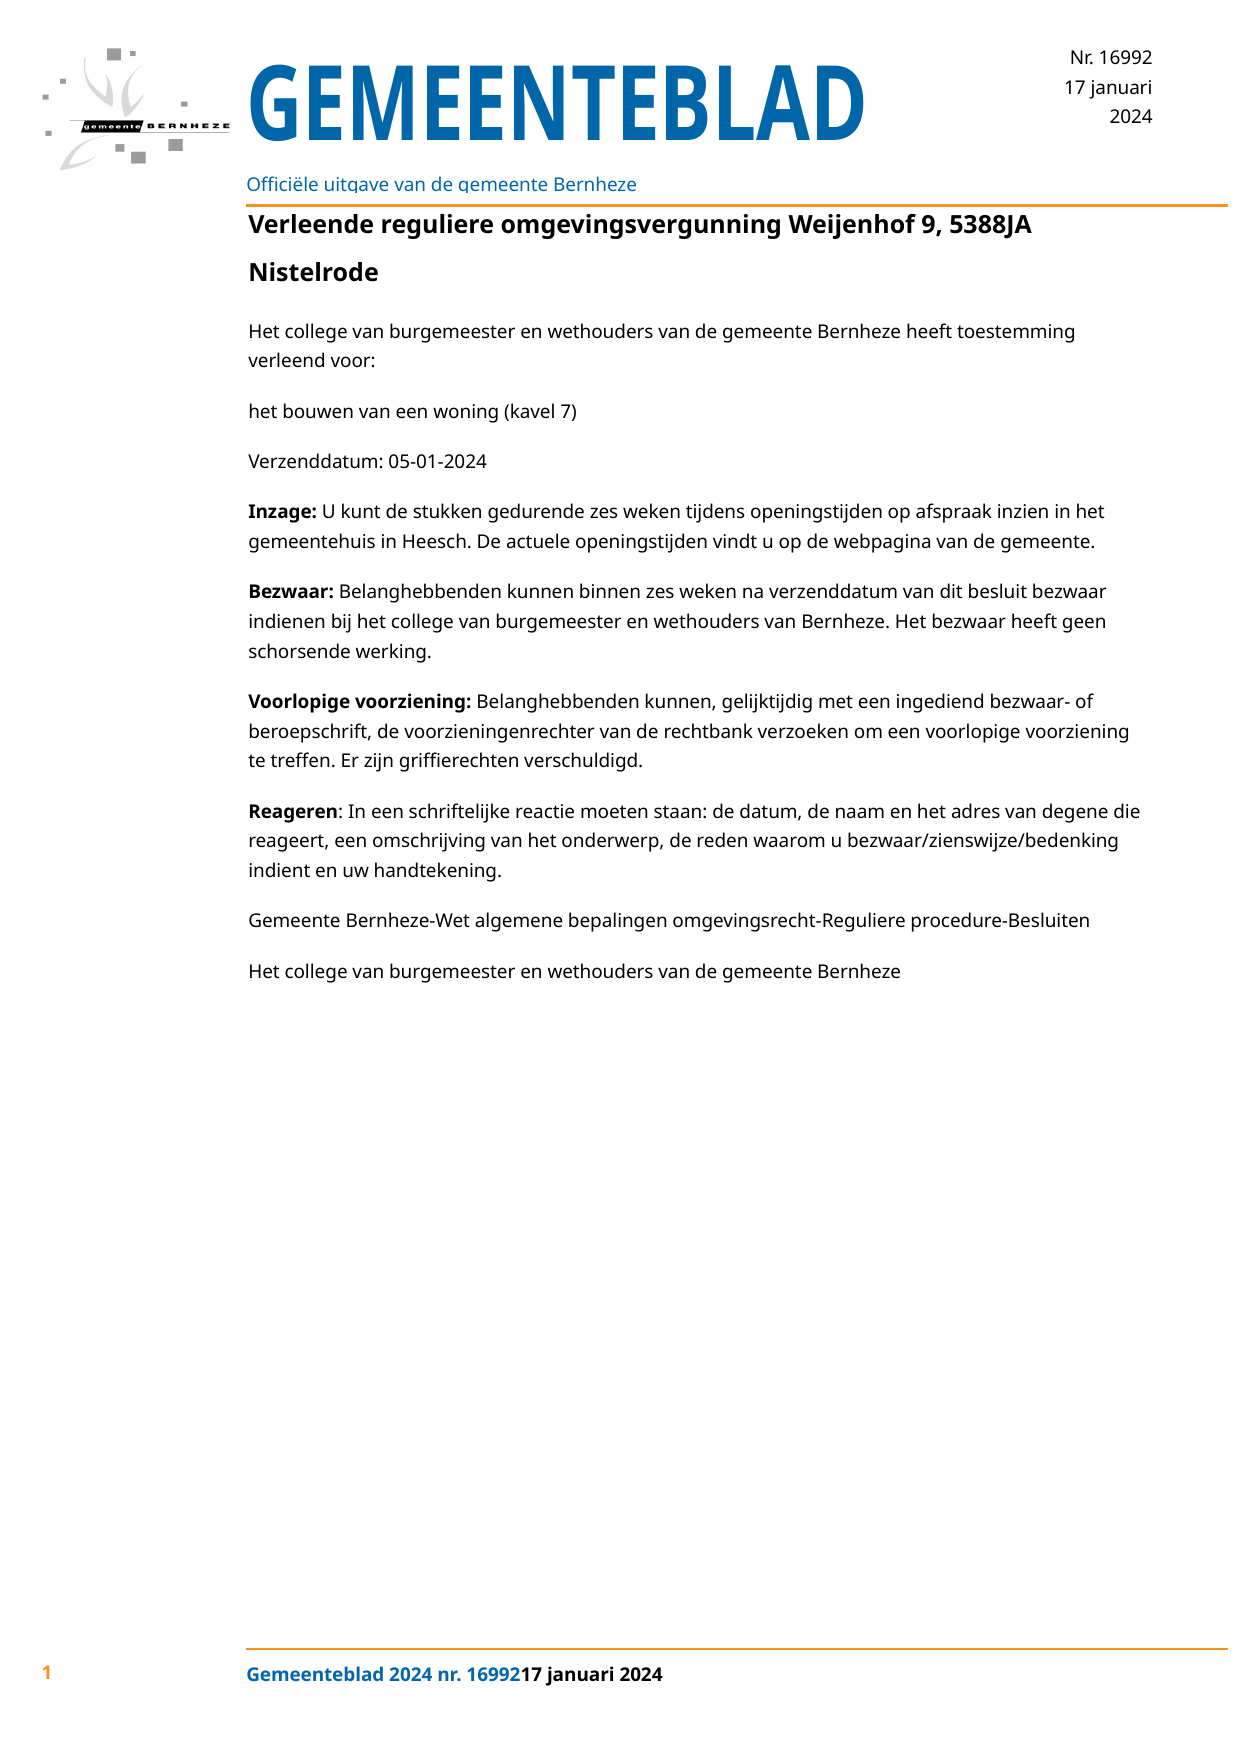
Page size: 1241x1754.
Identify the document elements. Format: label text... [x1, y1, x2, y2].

text Bezwaar: Belanghebbenden kunnen binnen zes weken na verzenddatum van dit besluit bezwaar indienen bij het college van burgemeester en wethouders van Bernheze. Het bezwaar heeft geen schorsende werking. [248, 579, 1152, 664]
text Inzage: U kunt de stukken gedurende zes weken tijdens openingstijden op afspraak inzien in het gemeentehuis in Heesch. De actuele openingstijden vindt u op de webpagina van de gemeente. [248, 499, 1152, 554]
text Het college van burgemeester en wethouders van de gemeente Bernheze [248, 958, 1152, 984]
text Verleende reguliere omgevingsvergunning Weijenhof 9, 5388JA Nistelrode [248, 207, 1152, 288]
text Gemeente Bernheze-Wet algemene bepalingen omgevingsrecht-Reguliere procedure-Besluiten [248, 907, 1152, 933]
text Het college van burgemeester en wethouders van de gemeente Bernheze heeft toestemming verleend voor: [248, 318, 1152, 373]
text het bouwen van een woning (kavel 7) [248, 398, 1152, 424]
text Verzenddatum: 05-01-2024 [248, 448, 1152, 474]
text Reageren: In een schriftelijke reactie moeten staan: de datum, de naam en het adres van degene die reageert, een omschrijving van het onderwerp, de reden waarom u bezwaar/zienswijze/bedenking indient en uw handtekening. [248, 798, 1152, 883]
picture [41, 47, 231, 172]
text Voorlopige voorziening: Belanghebbenden kunnen, gelijktijdig met een ingediend bezwaar- of beroepschrift, de voorzieningenrechter van de rechtbank verzoeken om een voorlopige voorziening te treffen. Er zijn griffierechten verschuldigd. [248, 688, 1152, 773]
